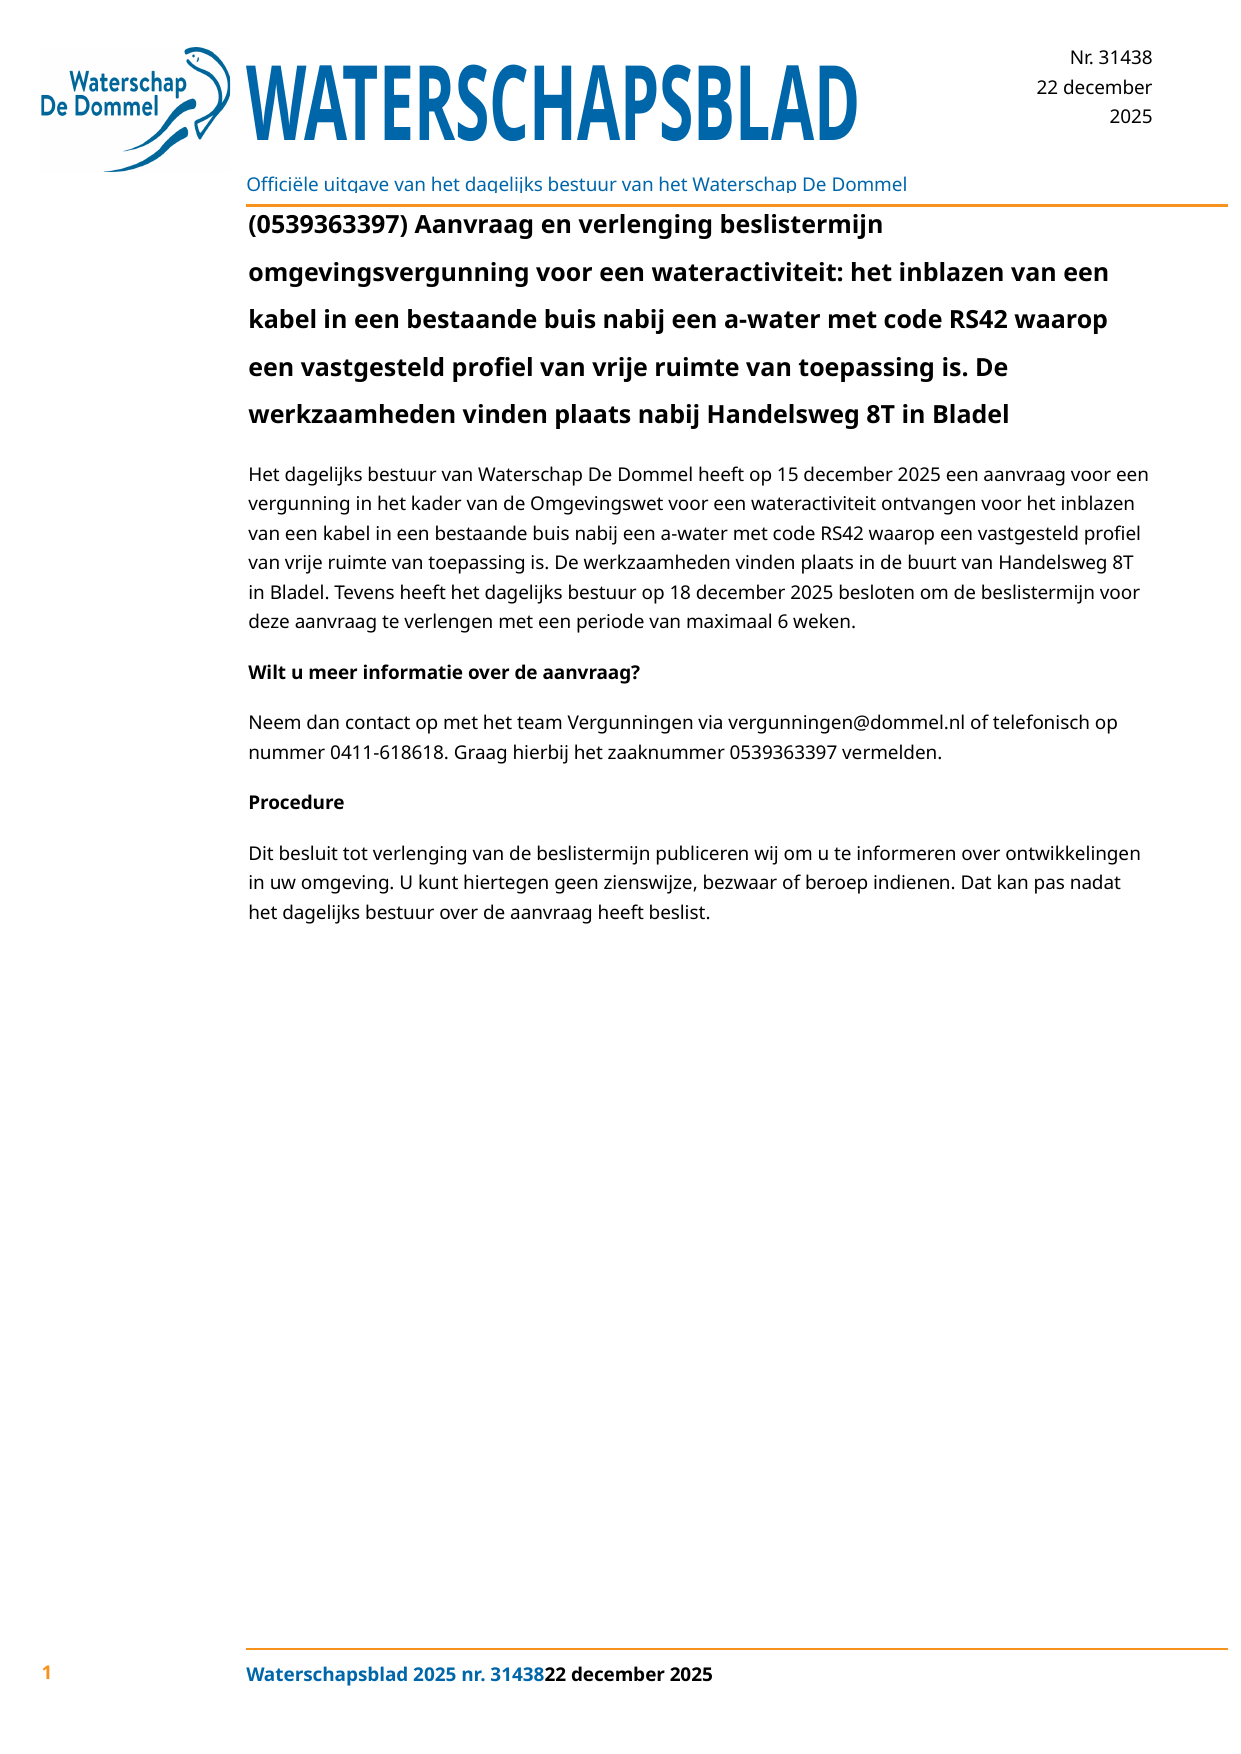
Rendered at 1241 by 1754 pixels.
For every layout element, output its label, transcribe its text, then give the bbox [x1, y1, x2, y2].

picture [41, 47, 231, 172]
text (0539363397) Aanvraag en verlenging beslistermijn omgevingsvergunning voor een wateractiviteit: het inblazen van een kabel in een bestaande buis nabij een a-water met code RS42 waarop een vastgesteld profiel van vrije ruimte van toepassing is. De werkzaamheden vinden plaats nabij Handelsweg 8T in Bladel [248, 207, 1152, 431]
text Neem dan contact op met het team Vergunningen via vergunningen@dommel.nl of telefonisch op nummer 0411-618618. Graag hierbij het zaaknummer 0539363397 vermelden. [248, 709, 1152, 765]
text Wilt u meer informatie over de aanvraag? [248, 659, 1152, 685]
text Dit besluit tot verlenging van de beslistermijn publiceren wij om u te informeren over ontwikkelingen in uw omgeving. U kunt hiertegen geen zienswijze, bezwaar of beroep indienen. Dat kan pas nadat het dagelijks bestuur over de aanvraag heeft beslist. [248, 840, 1152, 925]
text Procedure [248, 789, 1152, 815]
text Het dagelijks bestuur van Waterschap De Dommel heeft op 15 december 2025 een aanvraag voor een vergunning in het kader van de Omgevingswet voor een wateractiviteit ontvangen voor het inblazen van een kabel in een bestaande buis nabij een a-water met code RS42 waarop een vastgesteld profiel van vrije ruimte van toepassing is. De werkzaamheden vinden plaats in de buurt van Handelsweg 8T in Bladel. Tevens heeft het dagelijks bestuur op 18 december 2025 besloten om de beslistermijn voor deze aanvraag te verlengen met een periode van maximaal 6 weken. [248, 461, 1152, 634]
picture [204, 47, 231, 76]
picture [198, 118, 210, 131]
picture [45, 99, 51, 111]
